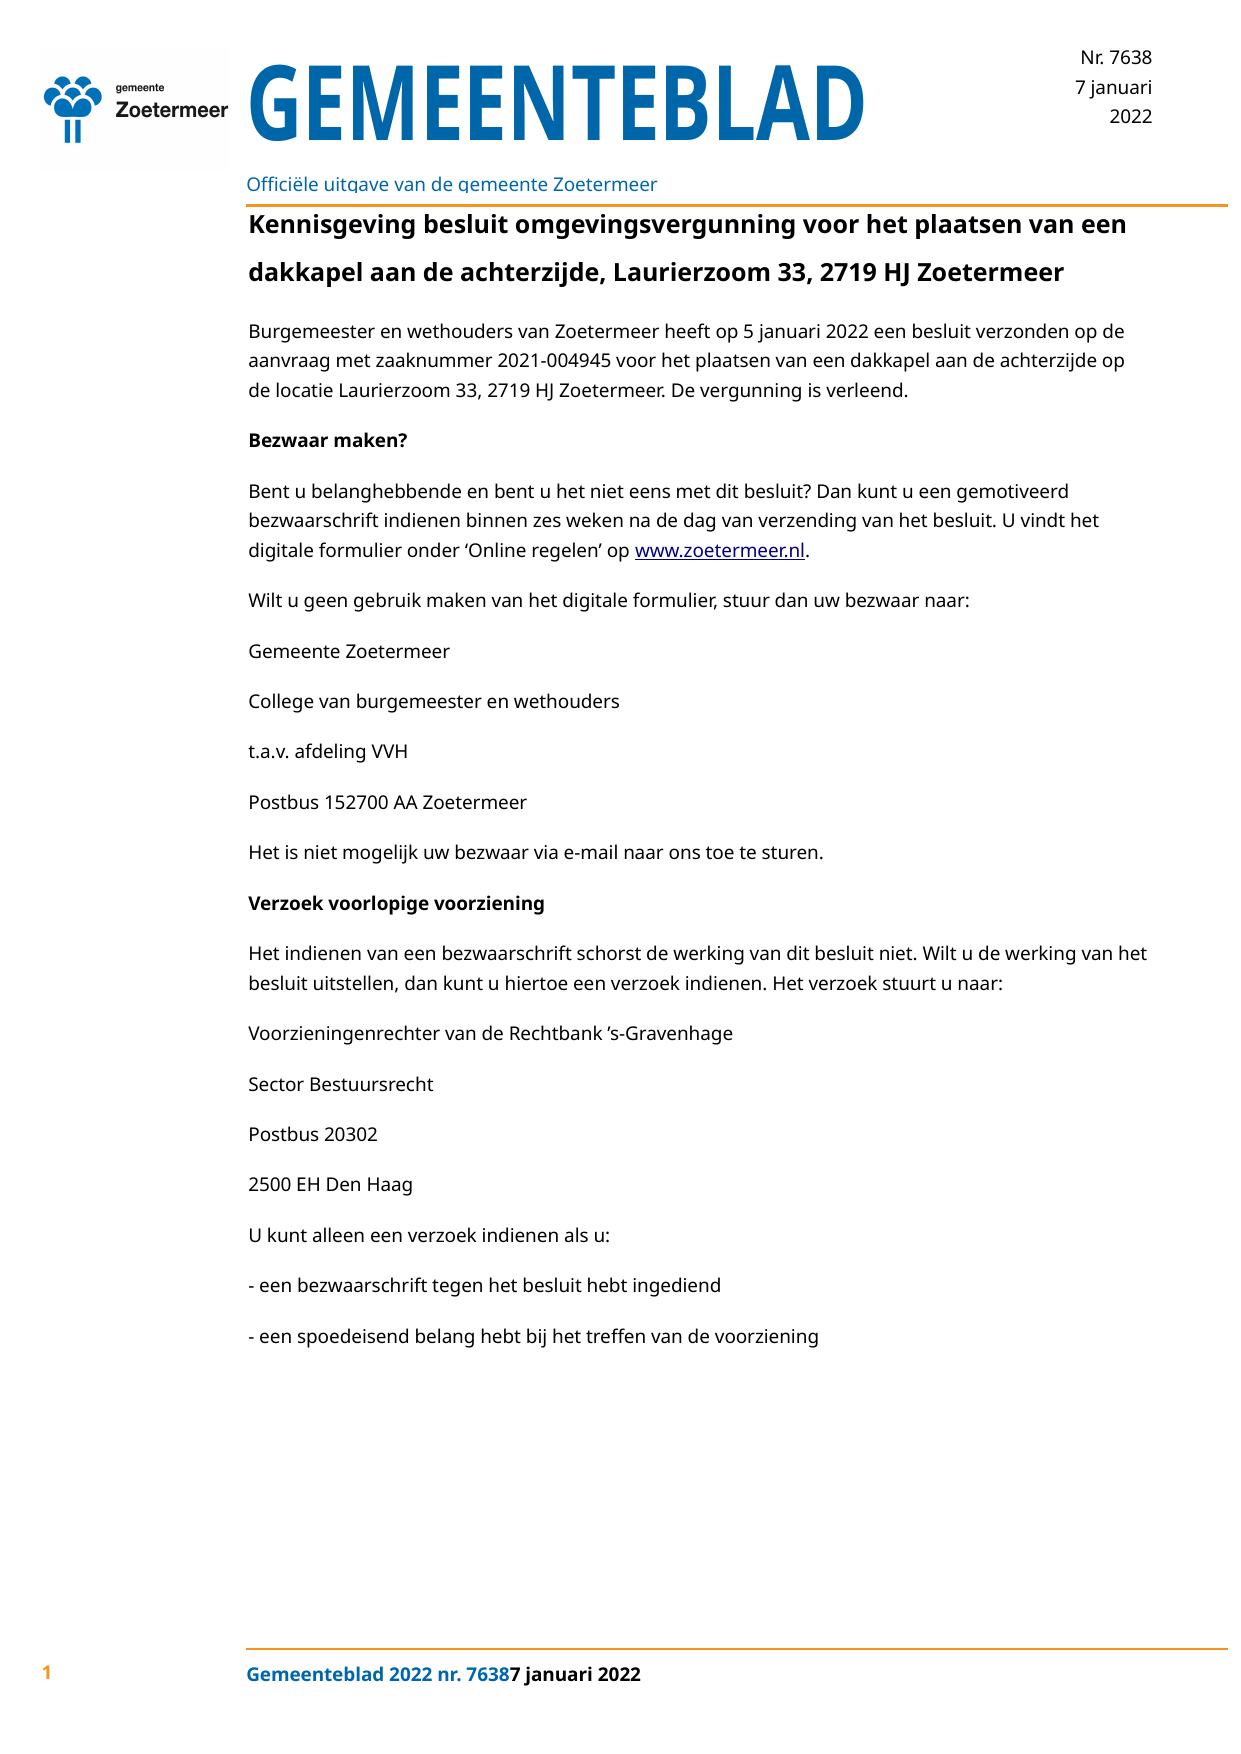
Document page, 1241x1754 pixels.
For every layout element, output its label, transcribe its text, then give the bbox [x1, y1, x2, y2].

text U kunt alleen een verzoek indienen als u: [248, 1222, 1152, 1248]
text Burgemeester en wethouders van Zoetermeer heeft op 5 januari 2022 een besluit verzonden op de aanvraag met zaaknummer 2021-004945 voor het plaatsen van een dakkapel aan de achterzijde op de locatie Laurierzoom 33, 2719 HJ Zoetermeer. De vergunning is verleend. [248, 318, 1152, 403]
picture [41, 47, 231, 172]
text Postbus 20302 [248, 1121, 1152, 1147]
text Het indienen van een bezwaarschrift schorst de werking van dit besluit niet. Wilt u de werking van het besluit uitstellen, dan kunt u hiertoe een verzoek indienen. Het verzoek stuurt u naar: [248, 940, 1152, 996]
text Wilt u geen gebruik maken van het digitale formulier, stuur dan uw bezwaar naar: [248, 587, 1152, 613]
text - een bezwaarschrift tegen het besluit hebt ingediend [248, 1272, 1152, 1298]
text Het is niet mogelijk uw bezwaar via e-mail naar ons toe te sturen. [248, 839, 1152, 865]
text Bezwaar maken? [248, 427, 1152, 453]
text College van burgemeester en wethouders [248, 688, 1152, 714]
text Bent u belanghebbende en bent u het niet eens met dit besluit? Dan kunt u een gemotiveerd bezwaarschrift indienen binnen zes weken na de dag van verzending van het besluit. U vindt het digitale formulier onder ‘Online regelen’ op www.zoetermeer.nl. [248, 478, 1152, 563]
text - een spoedeisend belang hebt bij het treffen van de voorziening [248, 1323, 1152, 1349]
text Verzoek voorlopige voorziening [248, 890, 1152, 916]
text t.a.v. afdeling VVH [248, 739, 1152, 764]
text Sector Bestuursrecht [248, 1071, 1152, 1097]
text Gemeente Zoetermeer [248, 638, 1152, 664]
text Voorzieningenrechter van de Rechtbank ’s-Gravenhage [248, 1020, 1152, 1046]
text Kennisgeving besluit omgevingsvergunning voor het plaatsen van een dakkapel aan de achterzijde, Laurierzoom 33, 2719 HJ Zoetermeer [248, 207, 1152, 288]
text 2500 EH Den Haag [248, 1172, 1152, 1197]
text Postbus 152700 AA Zoetermeer [248, 789, 1152, 815]
